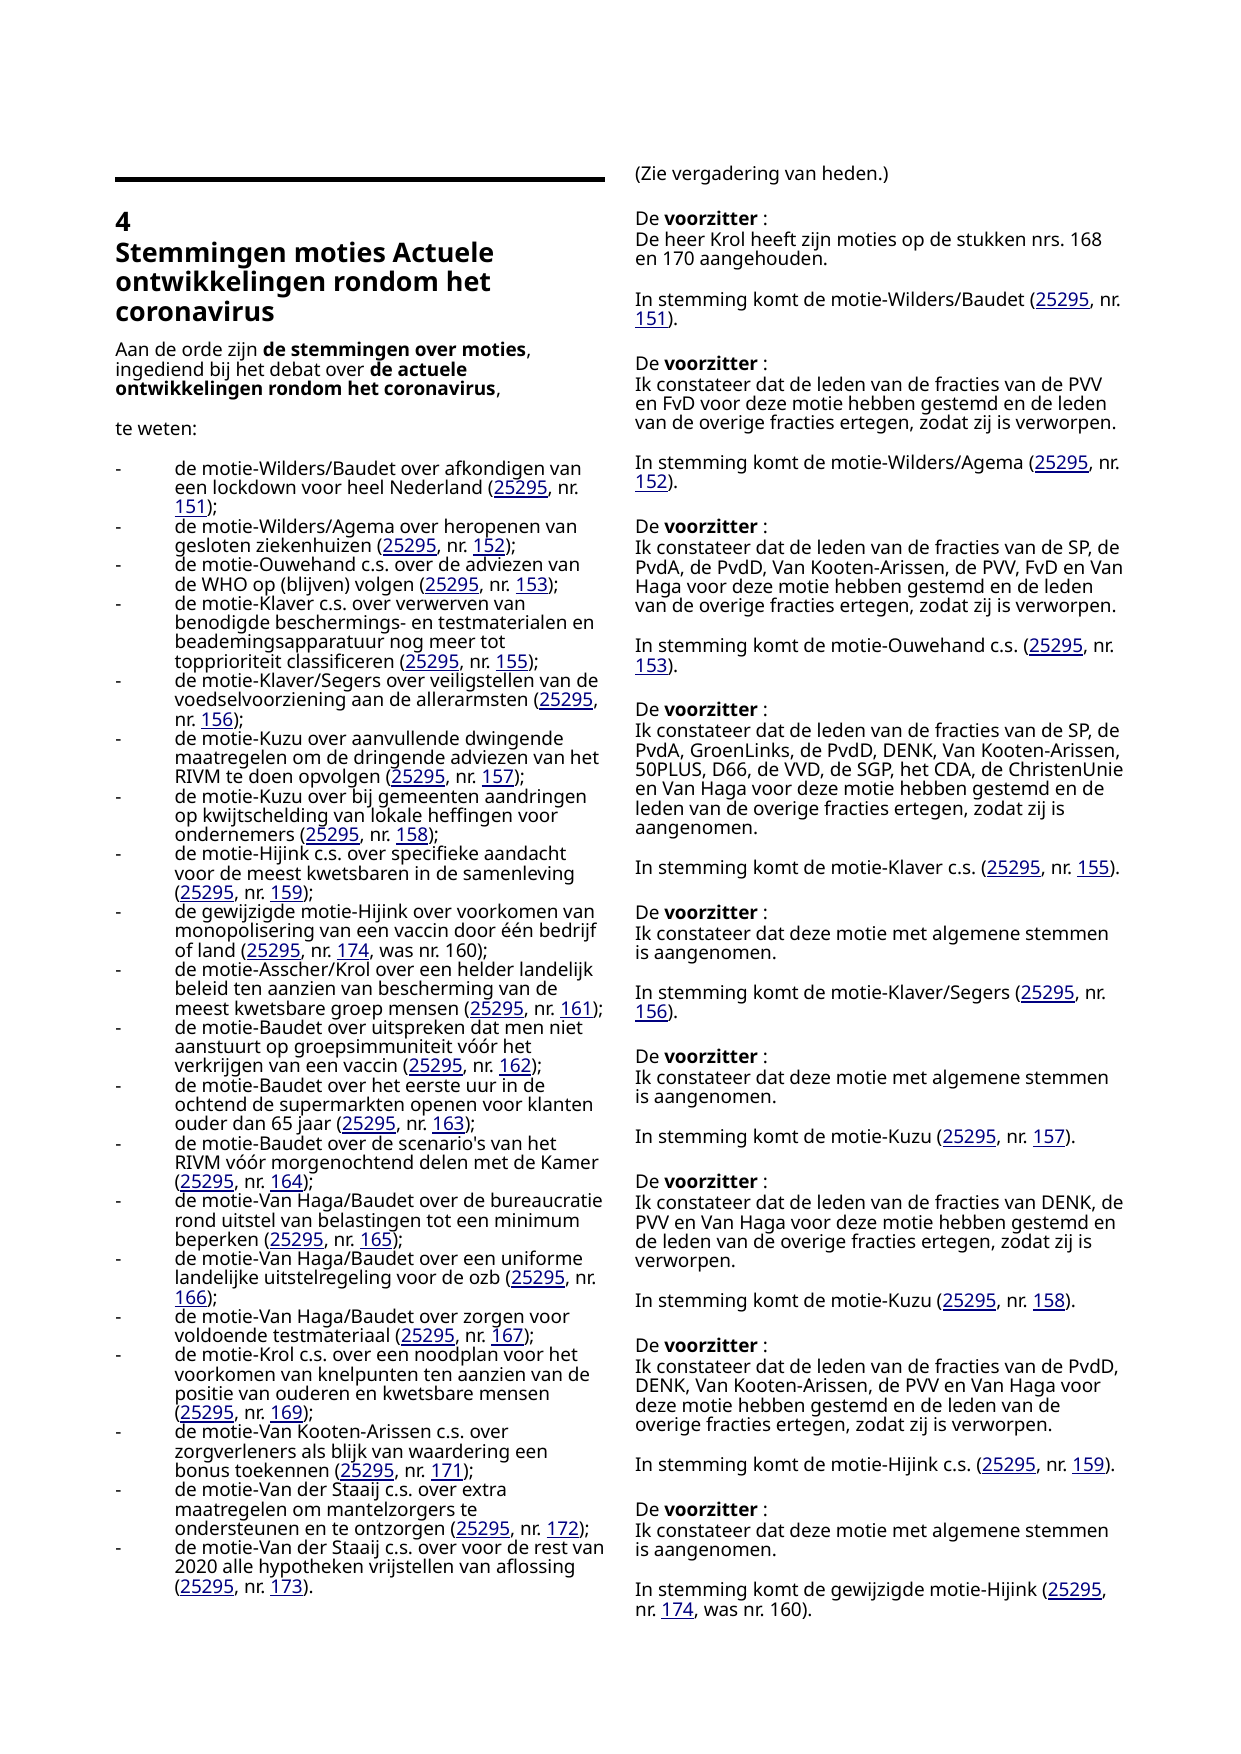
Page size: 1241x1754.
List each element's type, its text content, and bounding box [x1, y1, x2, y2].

text De voorzitter : [635, 1332, 1125, 1358]
text Aan de orde zijn de stemmingen over moties, ingediend bij het debat over de actuele ontwikkelingen rondom het coronavirus, [115, 341, 605, 399]
text In stemming komt de motie-Kuzu (25295, nr. 157). [635, 1128, 1125, 1148]
list de motie-Asscher/Krol over een helder landelijk beleid ten aanzien van bescherming van de meest kwetsbare groep mensen (25295, nr. 161); [115, 961, 605, 1019]
text De voorzitter : [635, 205, 1125, 231]
list de motie-Hijink c.s. over specifieke aandacht voor de meest kwetsbaren in de samenleving (25295, nr. 159); [115, 845, 605, 903]
list de motie-Van der Staaij c.s. over voor de rest van 2020 alle hypotheken vrijstellen van aflossing (25295, nr. 173). [115, 1539, 605, 1597]
list de motie-Van Haga/Baudet over zorgen voor voldoende testmateriaal (25295, nr. 167); [115, 1308, 605, 1346]
list de motie-Wilders/Baudet over afkondigen van een lockdown voor heel Nederland (25295, nr. 151); [115, 460, 605, 518]
text Ik constateer dat de leden van de fracties van de PVV en FvD voor deze motie hebben gestemd en de leden van de overige fracties ertegen, zodat zij is verworpen. [635, 376, 1125, 433]
list de motie-Baudet over het eerste uur in de ochtend de supermarkten openen voor klanten ouder dan 65 jaar (25295, nr. 163); [115, 1077, 605, 1134]
text Ik constateer dat deze motie met algemene stemmen is aangenomen. [635, 925, 1125, 963]
text Ik constateer dat de leden van de fracties van de PvdD, DENK, Van Kooten-Arissen, de PVV en Van Haga voor deze motie hebben gestemd en de leden van de overige fracties ertegen, zodat zij is verworpen. [635, 1358, 1125, 1435]
text Ik constateer dat de leden van de fracties van de SP, de PvdA, de PvdD, Van Kooten-Arissen, de PVV, FvD en Van Haga voor deze motie hebben gestemd en de leden van de overige fracties ertegen, zodat zij is verworpen. [635, 539, 1125, 616]
text De voorzitter : [635, 350, 1125, 376]
text In stemming komt de motie-Ouwehand c.s. (25295, nr. 153). [635, 637, 1125, 676]
text De voorzitter : [635, 514, 1125, 539]
text In stemming komt de motie-Klaver/Segers (25295, nr. 156). [635, 984, 1125, 1023]
text Stemmingen moties Actuele ontwikkelingen rondom het coronavirus [115, 239, 605, 341]
text In stemming komt de motie-Hijink c.s. (25295, nr. 159). [635, 1456, 1125, 1475]
list de motie-Krol c.s. over een noodplan voor het voorkomen van knelpunten ten aanzien van de positie van ouderen en kwetsbare mensen (25295, nr. 169); [115, 1346, 605, 1423]
text In stemming komt de motie-Wilders/Agema (25295, nr. 152). [635, 454, 1125, 493]
text De voorzitter : [635, 1043, 1125, 1069]
text 4 [115, 203, 605, 239]
text De voorzitter : [635, 899, 1125, 925]
list de motie-Baudet over uitspreken dat men niet aanstuurt op groepsimmuniteit vóór het verkrijgen van een vaccin (25295, nr. 162); [115, 1019, 605, 1077]
list de motie-Van Kooten-Arissen c.s. over zorgverleners als blijk van waardering een bonus toekennen (25295, nr. 171); [115, 1423, 605, 1481]
list de gewijzigde motie-Hijink over voorkomen van monopolisering van een vaccin door één bedrijf of land (25295, nr. 174, was nr. 160); [115, 903, 605, 961]
text Ik constateer dat de leden van de fracties van de SP, de PvdA, GroenLinks, de PvdD, DENK, Van Kooten-Arissen, 50PLUS, D66, de VVD, de SGP, het CDA, de ChristenUnie en Van Haga voor deze motie hebben gestemd en de leden van de overige fracties ertegen, zodat zij is aangenomen. [635, 722, 1125, 838]
text te weten: [115, 420, 605, 439]
list de motie-Van Haga/Baudet over de bureaucratie rond uitstel van belastingen tot een minimum beperken (25295, nr. 165); [115, 1192, 605, 1250]
list de motie-Baudet over de scenario's van het RIVM vóór morgenochtend delen met de Kamer (25295, nr. 164); [115, 1134, 605, 1192]
text De voorzitter : [635, 697, 1125, 722]
list de motie-Van Haga/Baudet over een uniforme landelijke uitstelregeling voor de ozb (25295, nr. 166); [115, 1250, 605, 1308]
text Ik constateer dat deze motie met algemene stemmen is aangenomen. [635, 1522, 1125, 1560]
text In stemming komt de motie-Wilders/Baudet (25295, nr. 151). [635, 291, 1125, 329]
list de motie-Ouwehand c.s. over de adviezen van de WHO op (blijven) volgen (25295, nr. 153); [115, 556, 605, 595]
text (Zie vergadering van heden.) [635, 165, 1125, 184]
text In stemming komt de gewijzigde motie-Hijink (25295, nr. 174, was nr. 160). [635, 1581, 1125, 1620]
list de motie-Klaver c.s. over verwerven van benodigde beschermings- en testmaterialen en beademingsapparatuur nog meer tot topprioriteit classificeren (25295, nr. 155); [115, 595, 605, 672]
list de motie-Van der Staaij c.s. over extra maatregelen om mantelzorgers te ondersteunen en te ontzorgen (25295, nr. 172); [115, 1481, 605, 1539]
list de motie-Kuzu over bij gemeenten aandringen op kwijtschelding van lokale heffingen voor ondernemers (25295, nr. 158); [115, 788, 605, 845]
text Ik constateer dat de leden van de fracties van DENK, de PVV en Van Haga voor deze motie hebben gestemd en de leden van de overige fracties ertegen, zodat zij is verworpen. [635, 1194, 1125, 1271]
text De heer Krol heeft zijn moties op de stukken nrs. 168 en 170 aangehouden. [635, 231, 1125, 270]
list de motie-Klaver/Segers over veiligstellen van de voedselvoorziening aan de allerarmsten (25295, nr. 156); [115, 672, 605, 730]
text In stemming komt de motie-Klaver c.s. (25295, nr. 155). [635, 859, 1125, 878]
list de motie-Wilders/Agema over heropenen van gesloten ziekenhuizen (25295, nr. 152); [115, 518, 605, 556]
text Ik constateer dat deze motie met algemene stemmen is aangenomen. [635, 1069, 1125, 1108]
list de motie-Kuzu over aanvullende dwingende maatregelen om de dringende adviezen van het RIVM te doen opvolgen (25295, nr. 157); [115, 730, 605, 788]
text De voorzitter : [635, 1496, 1125, 1522]
text De voorzitter : [635, 1169, 1125, 1194]
text In stemming komt de motie-Kuzu (25295, nr. 158). [635, 1292, 1125, 1312]
